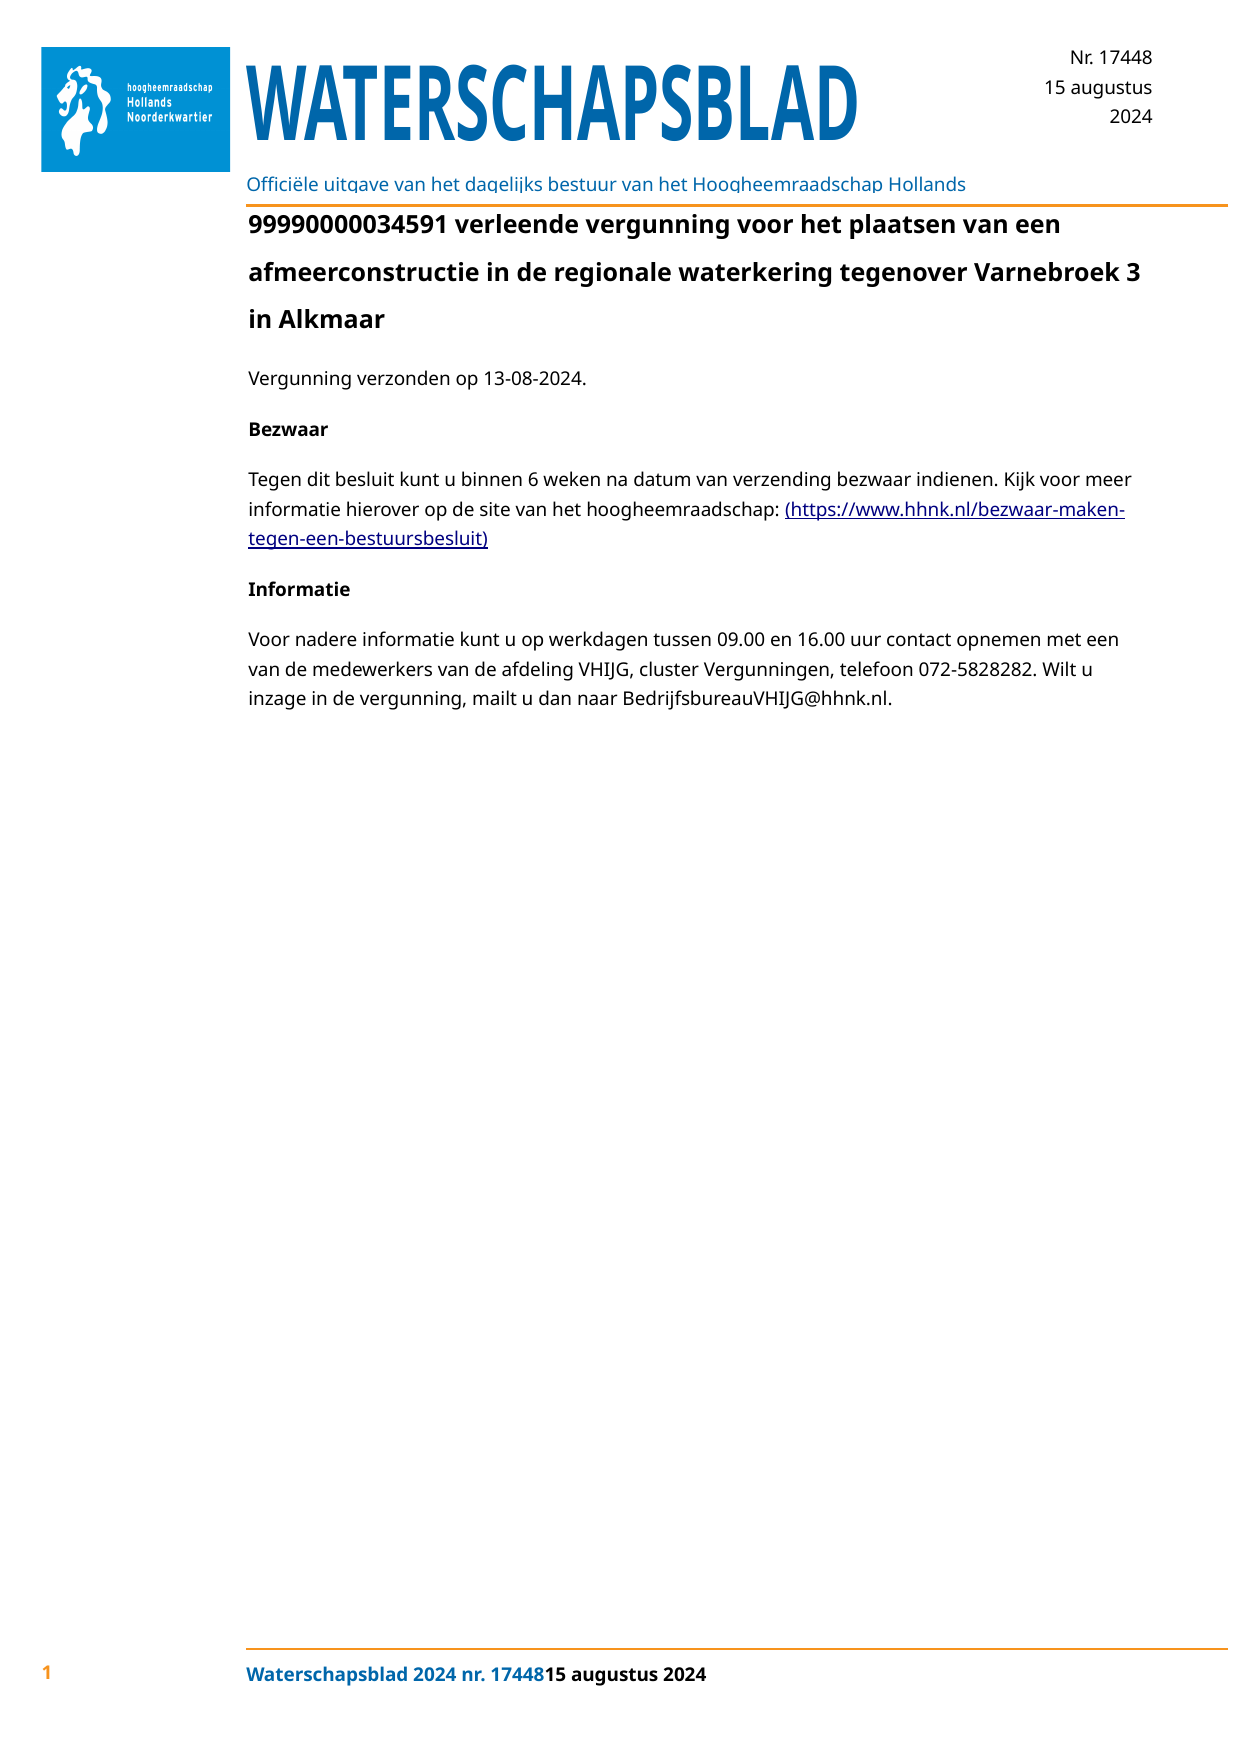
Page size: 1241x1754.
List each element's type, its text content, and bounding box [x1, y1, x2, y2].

text Tegen dit besluit kunt u binnen 6 weken na datum van verzending bezwaar indienen. Kijk voor meer informatie hierover op de site van het hoogheemraadschap: (https://www.hhnk.nl/bezwaar-maken-tegen-een-bestuursbesluit) [248, 466, 1152, 551]
text Voor nadere informatie kunt u op werkdagen tussen 09.00 en 16.00 uur contact opnemen met een van de medewerkers van de afdeling VHIJG, cluster Vergunningen, telefoon 072-5828282. Wilt u inzage in de vergunning, mailt u dan naar BedrijfsbureauVHIJG@hhnk.nl. [248, 626, 1152, 711]
picture [128, 113, 133, 121]
text Bezwaar [248, 416, 1152, 442]
text Informatie [248, 576, 1152, 602]
text Vergunning verzonden op 13-08-2024. [248, 366, 1152, 391]
picture [58, 80, 77, 116]
picture [76, 67, 110, 133]
text 99990000034591 verleende vergunning voor het plaatsen van een afmeerconstructie in de regionale waterkering tegenover Varnebroek 3 in Alkmaar [248, 207, 1152, 336]
picture [68, 69, 73, 79]
picture [80, 86, 87, 93]
picture [62, 100, 92, 155]
picture [128, 98, 133, 106]
